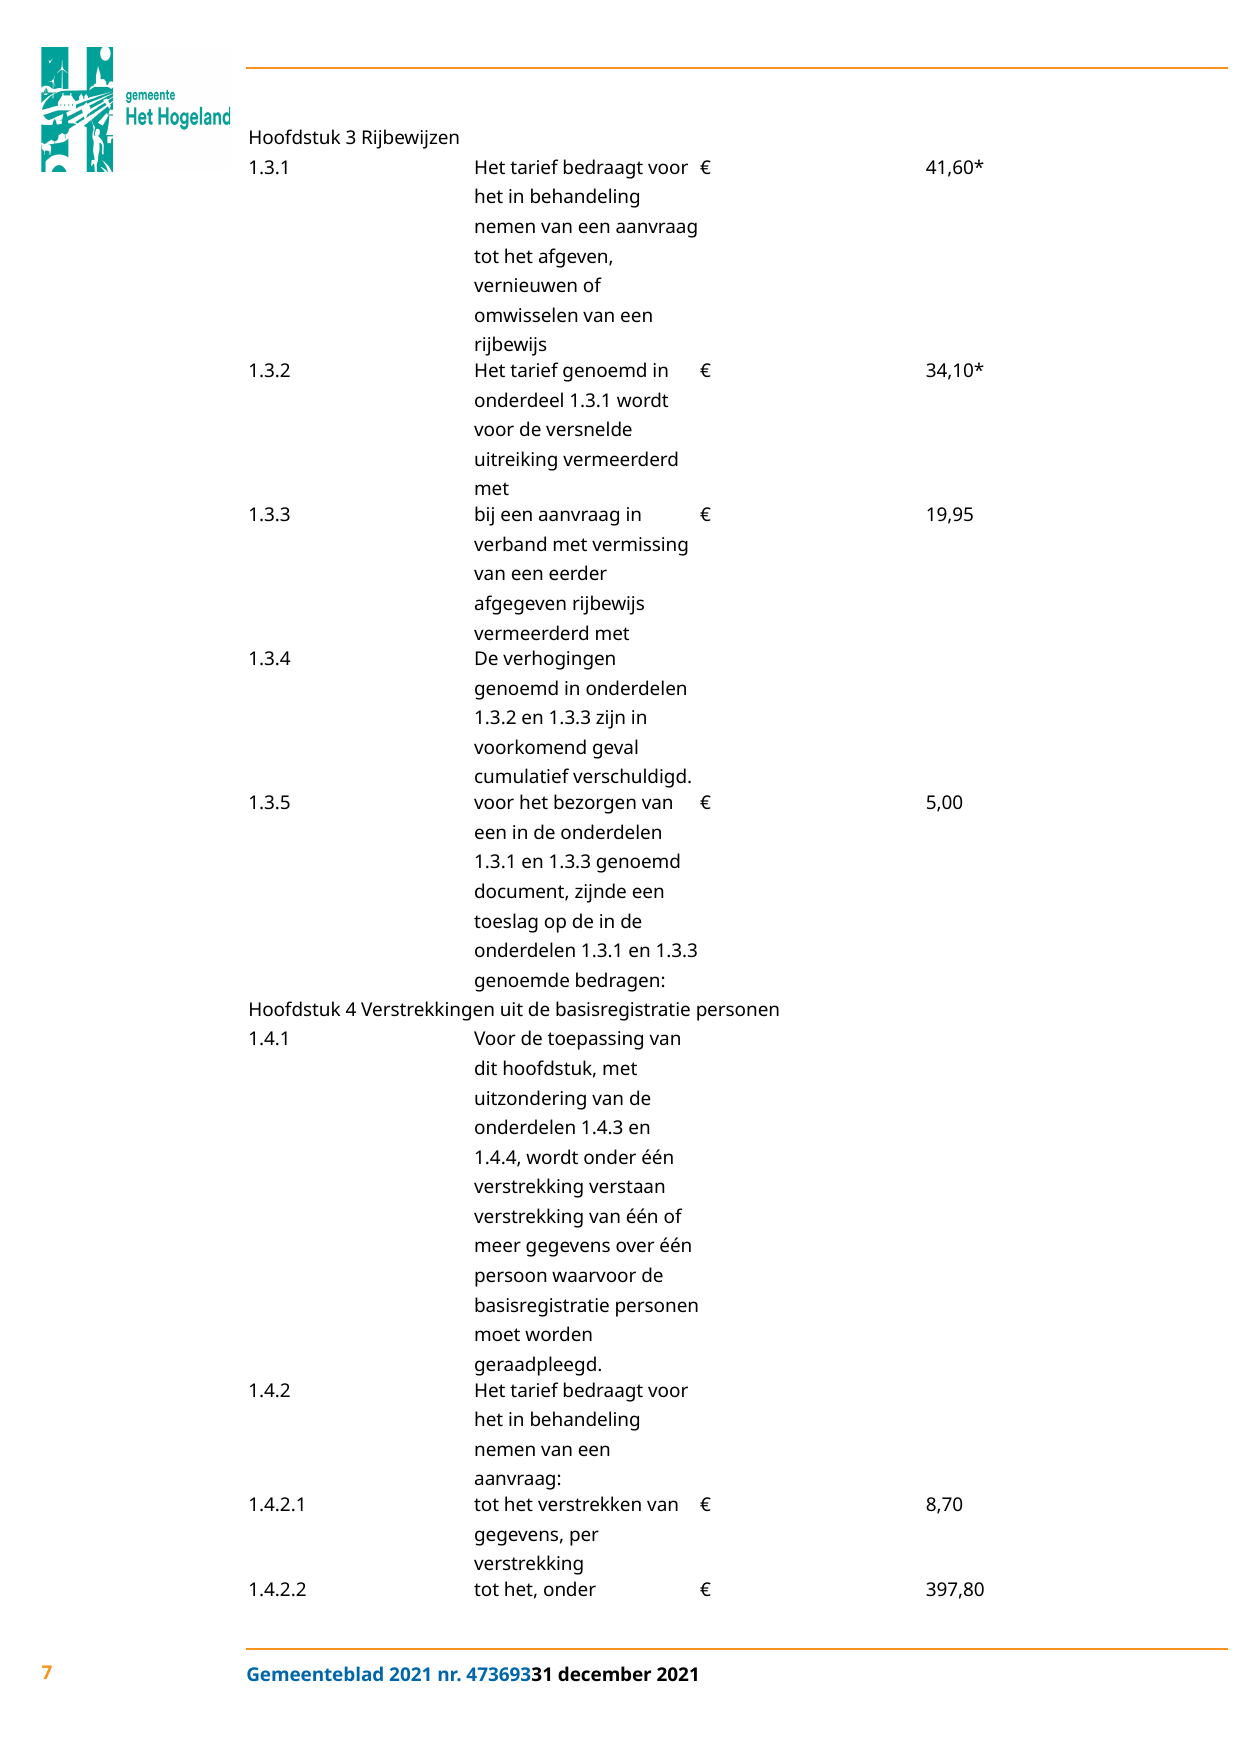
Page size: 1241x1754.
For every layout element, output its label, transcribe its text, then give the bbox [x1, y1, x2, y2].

table_header [926, 1026, 1152, 1377]
table_cell € [700, 1491, 926, 1576]
picture [41, 47, 231, 172]
table_cell 1.3.2 [248, 357, 474, 501]
table_header [700, 1026, 926, 1377]
table_header 1.4.1 [248, 1026, 474, 1377]
table_cell tot het, onder [474, 1576, 700, 1602]
table_cell [700, 1377, 926, 1491]
table_cell 397,80 [926, 1576, 1152, 1602]
table_cell [926, 645, 1152, 789]
table_cell 34,10* [926, 357, 1152, 501]
table_cell [926, 1377, 1152, 1491]
text Hoofdstuk 3 Rijbewijzen [248, 124, 1152, 150]
table_header 1.3.1 [248, 154, 474, 357]
table_cell Het tarief genoemd in onderdeel 1.3.1 wordt voor de versnelde uitreiking vermeerderd met [474, 357, 700, 501]
table_cell 1.4.2.1 [248, 1491, 474, 1576]
table_cell tot het verstrekken van gegevens, per verstrekking [474, 1491, 700, 1576]
table_cell € [700, 357, 926, 501]
table_cell 19,95 [926, 501, 1152, 645]
table_cell 1.4.2.2 [248, 1576, 474, 1602]
table_cell De verhogingen genoemd in onderdelen 1.3.2 en 1.3.3 zijn in voorkomend geval cumulatief verschuldigd. [474, 645, 700, 789]
table_cell Het tarief bedraagt voor het in behandeling nemen van een aanvraag: [474, 1377, 700, 1491]
table_header € [700, 154, 926, 357]
table_cell 1.3.3 [248, 501, 474, 645]
table_header Het tarief bedraagt voor het in behandeling nemen van een aanvraag tot het afgeven, vernieuwen of omwisselen van een rijbewijs [474, 154, 700, 357]
table_cell voor het bezorgen van een in de onderdelen 1.3.1 en 1.3.3 genoemd document, zijnde een toeslag op de in de onderdelen 1.3.1 en 1.3.3 genoemde bedragen: [474, 790, 700, 993]
table_cell 1.4.2 [248, 1377, 474, 1491]
table_cell bij een aanvraag in verband met vermissing van een eerder afgegeven rijbewijs vermeerderd met [474, 501, 700, 645]
table_cell 8,70 [926, 1491, 1152, 1576]
table_cell 5,00 [926, 790, 1152, 993]
text Hoofdstuk 4 Verstrekkingen uit de basisregistratie personen [248, 996, 1152, 1022]
table_cell [700, 645, 926, 789]
table_header 41,60* [926, 154, 1152, 357]
table_header Voor de toepassing van dit hoofdstuk, met uitzondering van de onderdelen 1.4.3 en 1.4.4, wordt onder één verstrekking verstaan verstrekking van één of meer gegevens over één persoon waarvoor de basisregistratie personen moet worden geraadpleegd. [474, 1026, 700, 1377]
table_cell € [700, 501, 926, 645]
table_cell € [700, 1576, 926, 1602]
table_cell 1.3.4 [248, 645, 474, 789]
table_cell € [700, 790, 926, 993]
table_cell 1.3.5 [248, 790, 474, 993]
